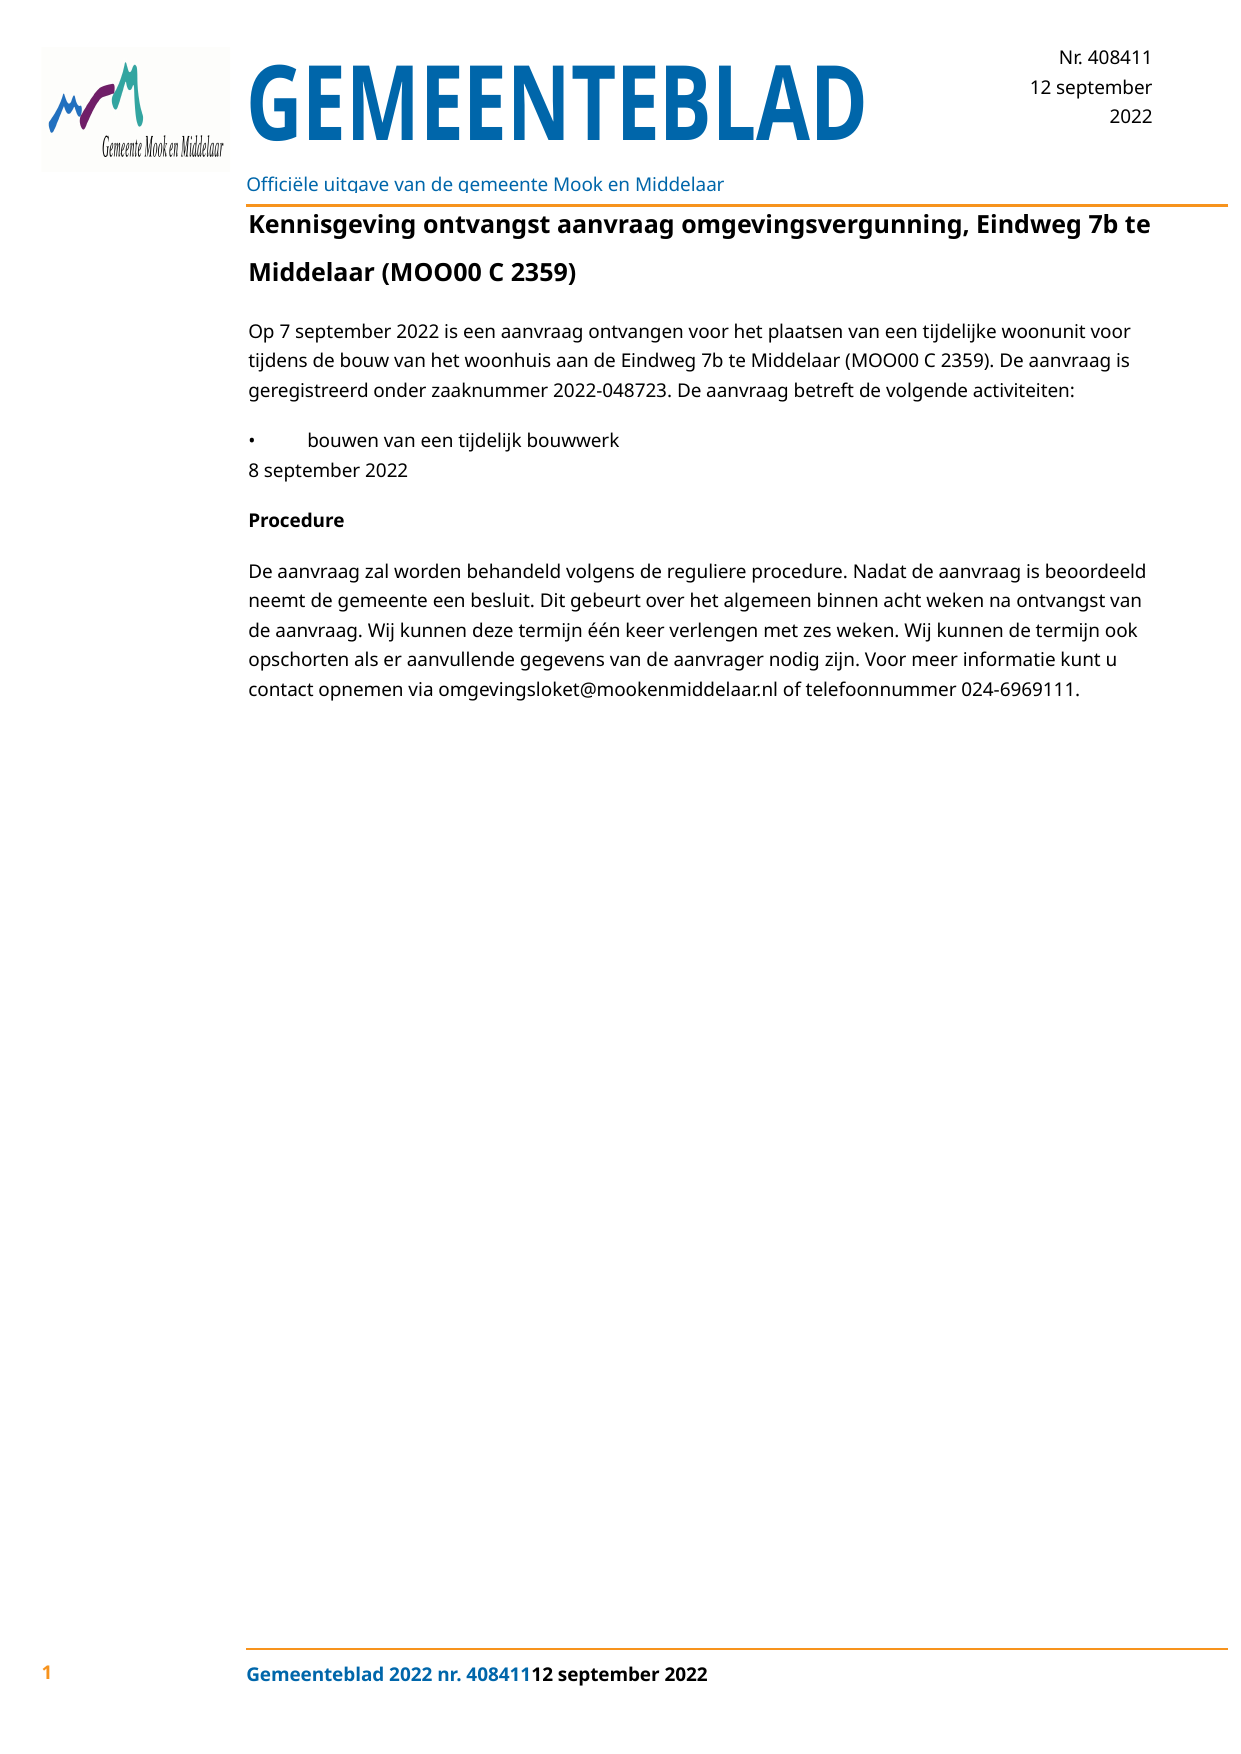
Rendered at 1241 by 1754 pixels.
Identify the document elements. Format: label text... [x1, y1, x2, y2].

text De aanvraag zal worden behandeld volgens de reguliere procedure. Nadat de aanvraag is beoordeeld neemt de gemeente een besluit. Dit gebeurt over het algemeen binnen acht weken na ontvangst van de aanvraag. Wij kunnen deze termijn één keer verlengen met zes weken. Wij kunnen de termijn ook opschorten als er aanvullende gegevens van de aanvrager nodig zijn. Voor meer informatie kunt u contact opnemen via omgevingsloket@mookenmiddelaar.nl of telefoonnummer 024-6969111. [248, 558, 1152, 702]
text 8 september 2022 [248, 457, 1152, 483]
text Op 7 september 2022 is een aanvraag ontvangen voor het plaatsen van een tijdelijke woonunit voor tijdens de bouw van het woonhuis aan de Eindweg 7b te Middelaar (MOO00 C 2359). De aanvraag is geregistreerd onder zaaknummer 2022-048723. De aanvraag betreft de volgende activiteiten: [248, 318, 1152, 403]
picture [41, 47, 231, 172]
text Procedure [248, 507, 1152, 533]
text Kennisgeving ontvangst aanvraag omgevingsvergunning, Eindweg 7b te Middelaar (MOO00 C 2359) [248, 207, 1152, 288]
list bouwen van een tijdelijk bouwwerk [248, 427, 1152, 453]
